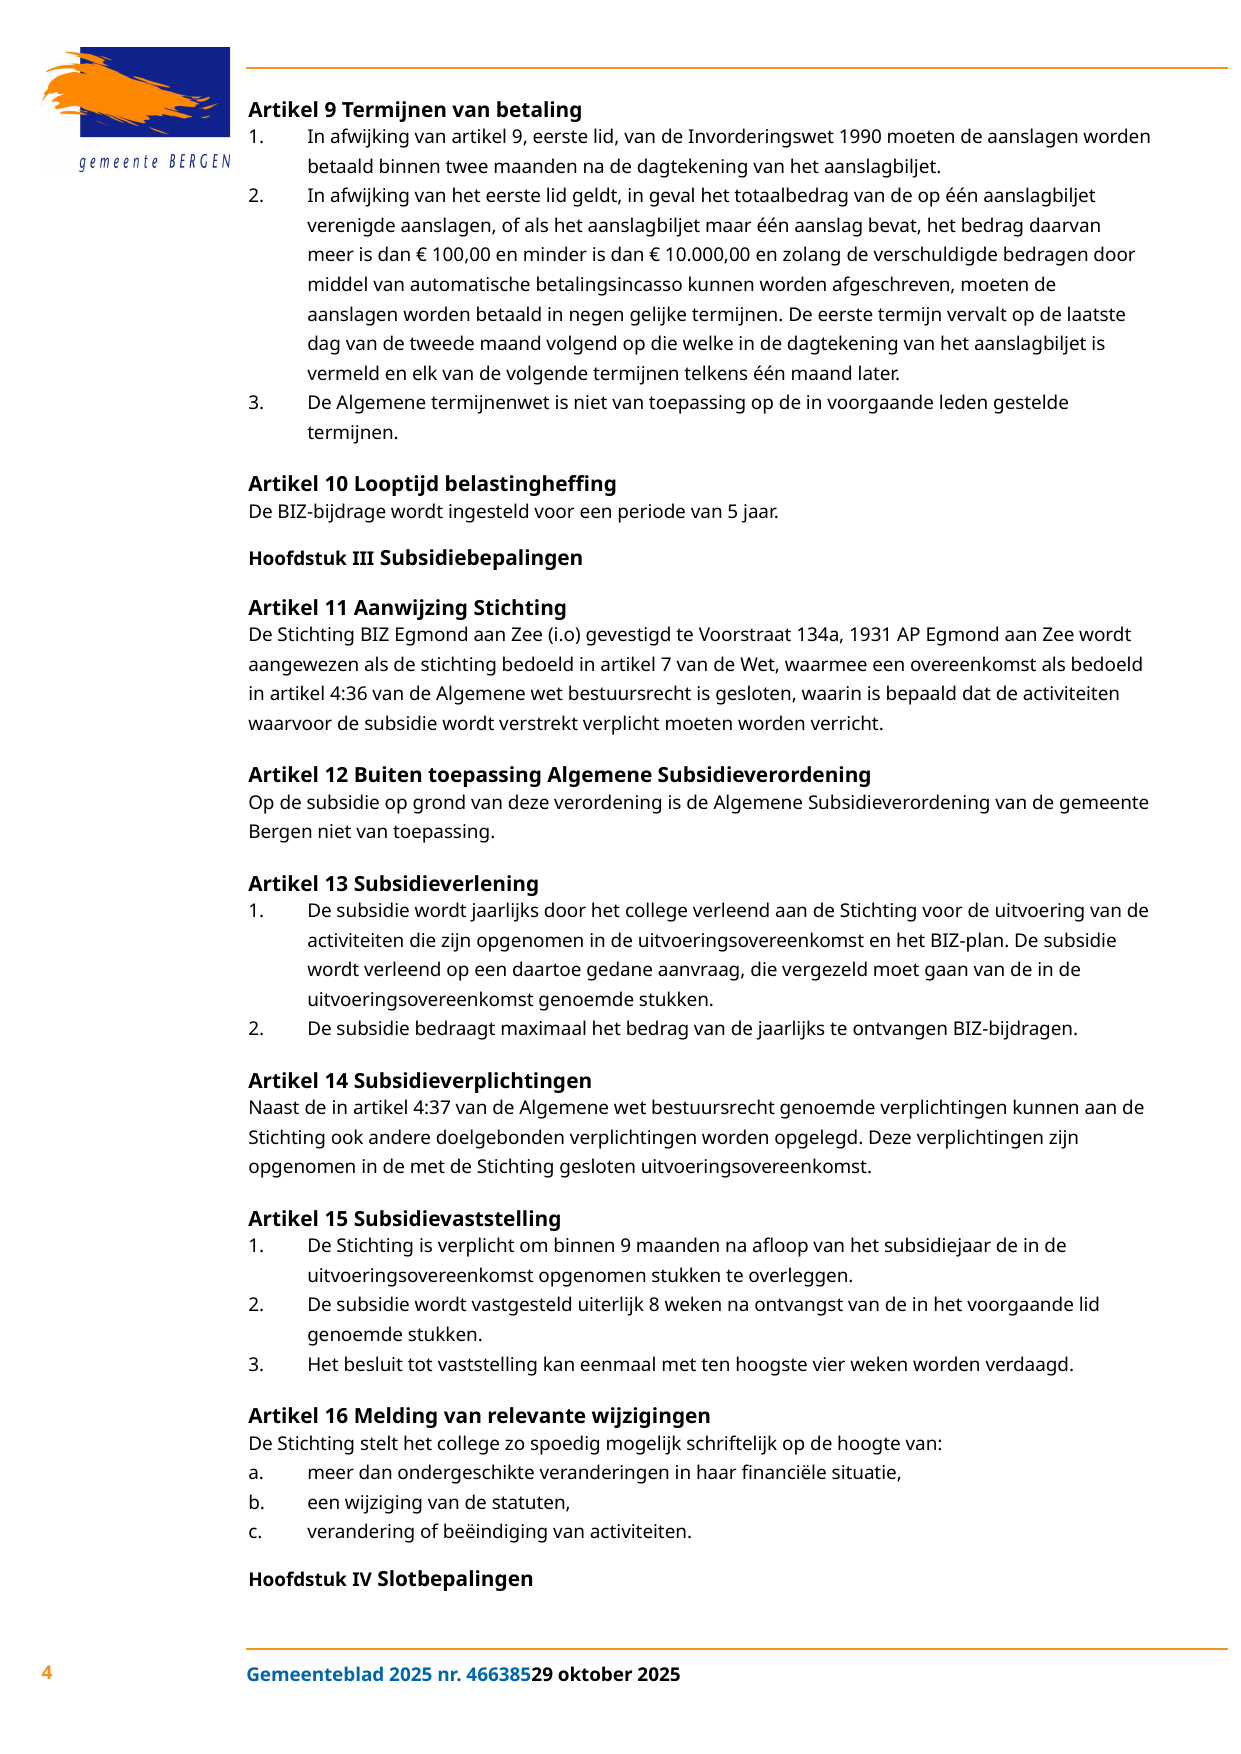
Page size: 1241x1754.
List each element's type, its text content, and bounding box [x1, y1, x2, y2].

text Artikel 16 Melding van relevante wijzigingen [248, 1401, 1152, 1430]
list De Algemene termijnenwet is niet van toepassing op de in voorgaande leden gestelde termijnen. [248, 389, 1152, 445]
text Artikel 11 Aanwijzing Stichting [248, 593, 1152, 621]
list In afwijking van het eerste lid geldt, in geval het totaalbedrag van de op één aanslagbiljet verenigde aanslagen, of als het aanslagbiljet maar één aanslag bevat, het bedrag daarvan meer is dan € 100,00 en minder is dan € 10.000,00 en zolang de verschuldigde bedragen door middel van automatische betalingsincasso kunnen worden afgeschreven, moeten de aanslagen worden betaald in negen gelijke termijnen. De eerste termijn vervalt op de laatste dag van de tweede maand volgend op die welke in de dagtekening van het aanslagbiljet is vermeld en elk van de volgende termijnen telkens één maand later. [248, 182, 1152, 386]
list De subsidie bedraagt maximaal het bedrag van de jaarlijks te ontvangen BIZ-bijdragen. [248, 1016, 1152, 1041]
text Hoofdstuk III Subsidiebepalingen [248, 543, 1152, 572]
text Artikel 15 Subsidievaststelling [248, 1204, 1152, 1232]
text Op de subsidie op grond van deze verordening is de Algemene Subsidieverordening van de gemeente Bergen niet van toepassing. [248, 789, 1152, 844]
text De BIZ-bijdrage wordt ingesteld voor een periode van 5 jaar. [248, 498, 1152, 524]
list meer dan ondergeschikte veranderingen in haar financiële situatie, [248, 1459, 1152, 1485]
text Artikel 12 Buiten toepassing Algemene Subsidieverordening [248, 760, 1152, 789]
text Naast de in artikel 4:37 van de Algemene wet bestuursrecht genoemde verplichtingen kunnen aan de Stichting ook andere doelgebonden verplichtingen worden opgelegd. Deze verplichtingen zijn opgenomen in de met de Stichting gesloten uitvoeringsovereenkomst. [248, 1094, 1152, 1179]
text De Stichting BIZ Egmond aan Zee (i.o) gevestigd te Voorstraat 134a, 1931 AP Egmond aan Zee wordt aangewezen als de stichting bedoeld in artikel 7 van de Wet, waarmee een overeenkomst als bedoeld in artikel 4:36 van de Algemene wet bestuursrecht is gesloten, waarin is bepaald dat de activiteiten waarvoor de subsidie wordt verstrekt verplicht moeten worden verricht. [248, 621, 1152, 736]
list De Stichting is verplicht om binnen 9 maanden na afloop van het subsidiejaar de in de uitvoeringsovereenkomst opgenomen stukken te overleggen. [248, 1232, 1152, 1288]
list De subsidie wordt vastgesteld uiterlijk 8 weken na ontvangst van de in het voorgaande lid genoemde stukken. [248, 1292, 1152, 1347]
text Artikel 10 Looptijd belastingheffing [248, 469, 1152, 498]
list De subsidie wordt jaarlijks door het college verleend aan de Stichting voor de uitvoering van de activiteiten die zijn opgenomen in de uitvoeringsovereenkomst en het BIZ-plan. De subsidie wordt verleend op een daartoe gedane aanvraag, die vergezeld moet gaan van de in de uitvoeringsovereenkomst genoemde stukken. [248, 897, 1152, 1012]
list een wijziging van de statuten, [248, 1489, 1152, 1514]
text Hoofdstuk IV Slotbepalingen [248, 1564, 1152, 1592]
list verandering of beëindiging van activiteiten. [248, 1518, 1152, 1544]
list Het besluit tot vaststelling kan eenmaal met ten hoogste vier weken worden verdaagd. [248, 1351, 1152, 1377]
picture [41, 47, 231, 172]
text Artikel 14 Subsidieverplichtingen [248, 1066, 1152, 1094]
text Artikel 9 Termijnen van betaling [248, 95, 1152, 123]
list In afwijking van artikel 9, eerste lid, van de Invorderingswet 1990 moeten de aanslagen worden betaald binnen twee maanden na de dagtekening van het aanslagbiljet. [248, 123, 1152, 178]
text Artikel 13 Subsidieverlening [248, 869, 1152, 897]
text De Stichting stelt het college zo spoedig mogelijk schriftelijk op de hoogte van: [248, 1430, 1152, 1455]
